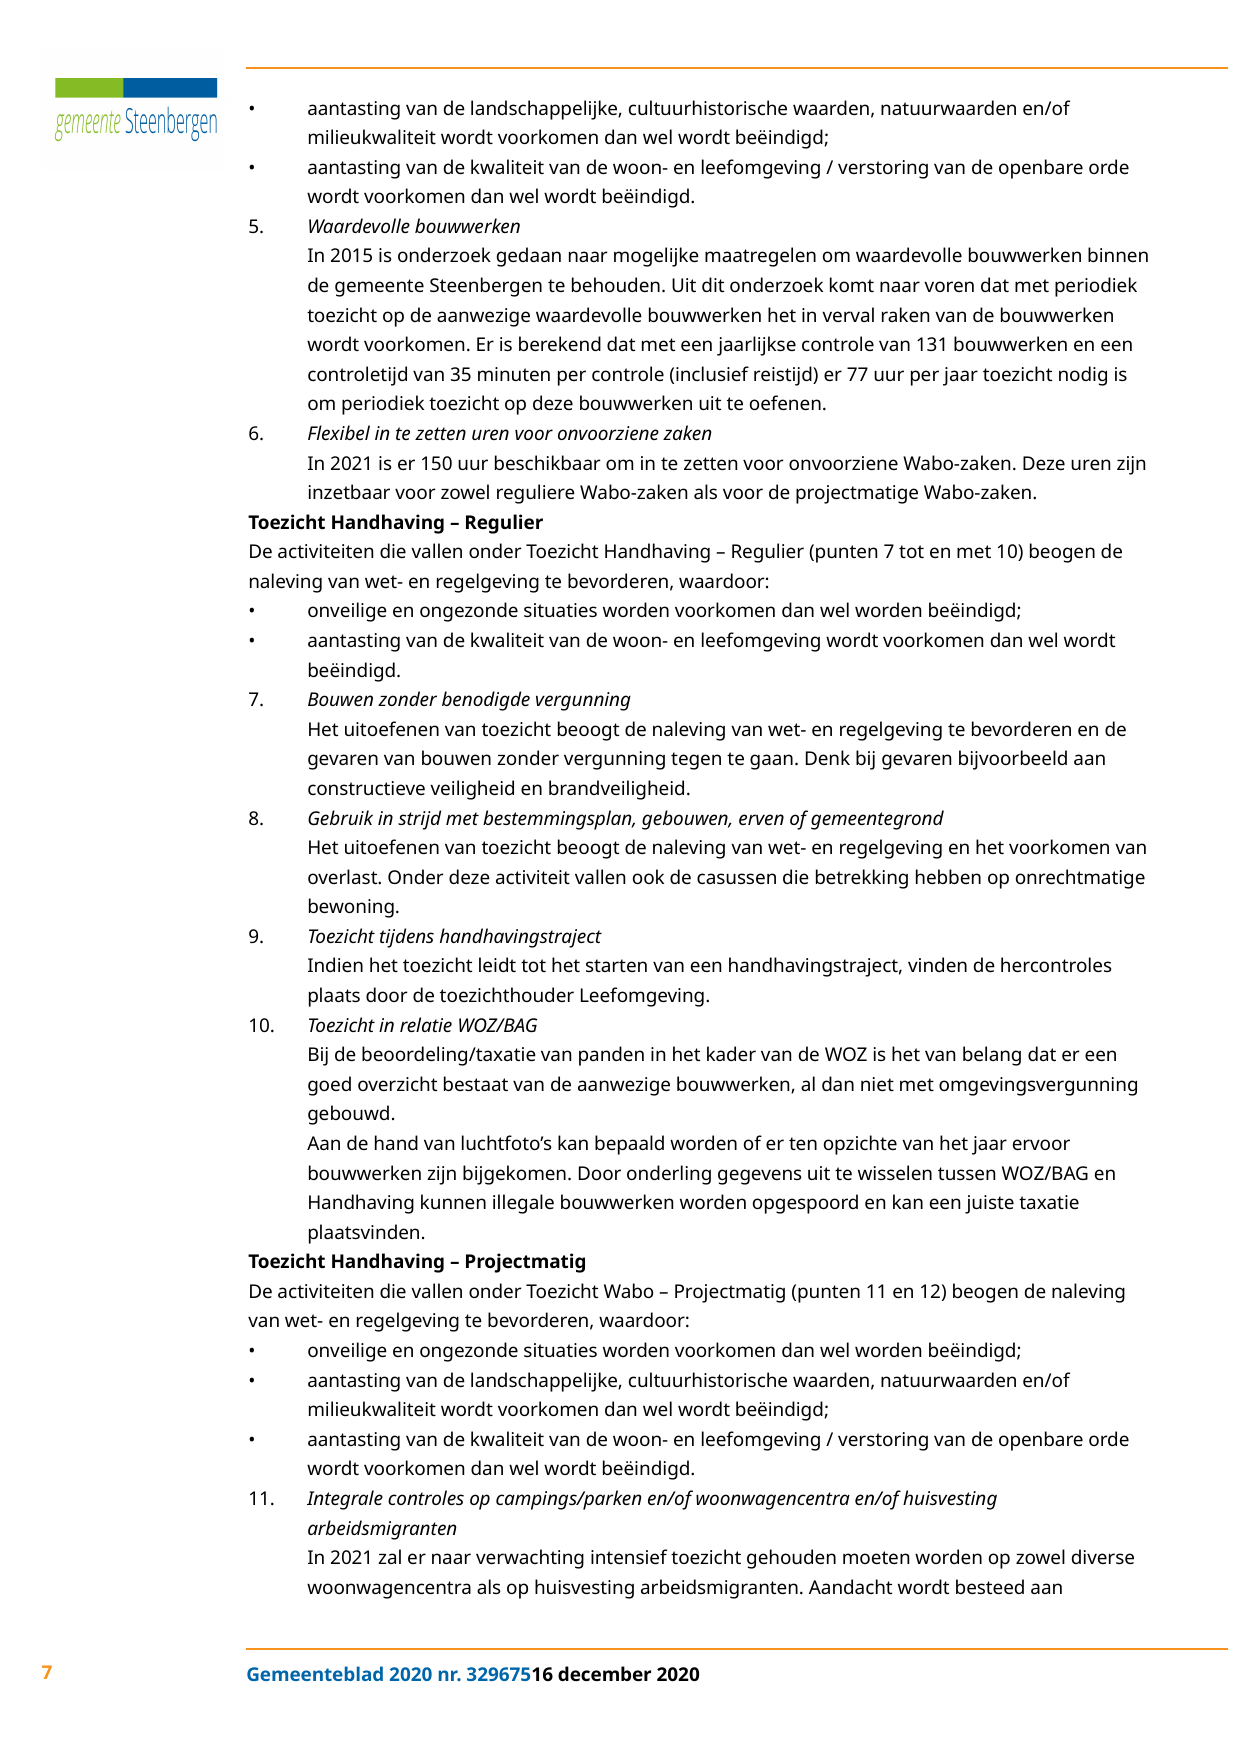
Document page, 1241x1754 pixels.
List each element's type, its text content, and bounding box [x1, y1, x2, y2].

list Gebruik in strijd met bestemmingsplan, gebouwen, erven of gemeentegrond [248, 805, 1152, 831]
list Het uitoefenen van toezicht beoogt de naleving van wet- en regelgeving te bevorderen en de gevaren van bouwen zonder vergunning tegen te gaan. Denk bij gevaren bijvoorbeeld aan constructieve veiligheid en brandveiligheid. [248, 716, 1152, 801]
text Toezicht Handhaving – Regulier [248, 509, 1152, 535]
picture [41, 47, 231, 172]
list aantasting van de kwaliteit van de woon- en leefomgeving / verstoring van de openbare orde wordt voorkomen dan wel wordt beëindigd. [248, 154, 1152, 209]
list Bij de beoordeling/taxatie van panden in het kader van de WOZ is het van belang dat er een goed overzicht bestaat van de aanwezige bouwwerken, al dan niet met omgevingsvergunning gebouwd. [248, 1041, 1152, 1126]
list Integrale controles op campings/parken en/of woonwagencentra en/of huisvesting arbeidsmigranten [248, 1485, 1152, 1541]
list onveilige en ongezonde situaties worden voorkomen dan wel worden beëindigd; [248, 598, 1152, 623]
text Toezicht Handhaving – Projectmatig [248, 1248, 1152, 1274]
text De activiteiten die vallen onder Toezicht Wabo – Projectmatig (punten 11 en 12) beogen de naleving van wet- en regelgeving te bevorderen, waardoor: [248, 1278, 1152, 1333]
list Toezicht tijdens handhavingstraject [248, 923, 1152, 949]
list Waardevolle bouwwerken [248, 213, 1152, 239]
list Bouwen zonder benodigde vergunning [248, 686, 1152, 712]
list onveilige en ongezonde situaties worden voorkomen dan wel worden beëindigd; [248, 1337, 1152, 1363]
list Toezicht in relatie WOZ/BAG [248, 1012, 1152, 1038]
list Indien het toezicht leidt tot het starten van een handhavingstraject, vinden de hercontroles plaats door de toezichthouder Leefomgeving. [248, 953, 1152, 1008]
list In 2021 is er 150 uur beschikbaar om in te zetten voor onvoorziene Wabo-zaken. Deze uren zijn inzetbaar voor zowel reguliere Wabo-zaken als voor de projectmatige Wabo-zaken. [248, 450, 1152, 505]
list Aan de hand van luchtfoto’s kan bepaald worden of er ten opzichte van het jaar ervoor bouwwerken zijn bijgekomen. Door onderling gegevens uit te wisselen tussen WOZ/BAG en Handhaving kunnen illegale bouwwerken worden opgespoord en kan een juiste taxatie plaatsvinden. [248, 1130, 1152, 1245]
list Flexibel in te zetten uren voor onvoorziene zaken [248, 420, 1152, 446]
list Het uitoefenen van toezicht beoogt de naleving van wet- en regelgeving en het voorkomen van overlast. Onder deze activiteit vallen ook de casussen die betrekking hebben op onrechtmatige bewoning. [248, 834, 1152, 919]
list aantasting van de kwaliteit van de woon- en leefomgeving / verstoring van de openbare orde wordt voorkomen dan wel wordt beëindigd. [248, 1426, 1152, 1481]
list aantasting van de kwaliteit van de woon- en leefomgeving wordt voorkomen dan wel wordt beëindigd. [248, 627, 1152, 683]
list aantasting van de landschappelijke, cultuurhistorische waarden, natuurwaarden en/of milieukwaliteit wordt voorkomen dan wel wordt beëindigd; [248, 95, 1152, 150]
list In 2015 is onderzoek gedaan naar mogelijke maatregelen om waardevolle bouwwerken binnen de gemeente Steenbergen te behouden. Uit dit onderzoek komt naar voren dat met periodiek toezicht op de aanwezige waardevolle bouwwerken het in verval raken van de bouwwerken wordt voorkomen. Er is berekend dat met een jaarlijkse controle van 131 bouwwerken en een controletijd van 35 minuten per controle (inclusief reistijd) er 77 uur per jaar toezicht nodig is om periodiek toezicht op deze bouwwerken uit te oefenen. [248, 243, 1152, 416]
text De activiteiten die vallen onder Toezicht Handhaving – Regulier (punten 7 tot en met 10) beogen de naleving van wet- en regelgeving te bevorderen, waardoor: [248, 538, 1152, 594]
list aantasting van de landschappelijke, cultuurhistorische waarden, natuurwaarden en/of milieukwaliteit wordt voorkomen dan wel wordt beëindigd; [248, 1367, 1152, 1422]
list In 2021 zal er naar verwachting intensief toezicht gehouden moeten worden op zowel diverse woonwagencentra als op huisvesting arbeidsmigranten. Aandacht wordt besteed aan [248, 1544, 1152, 1600]
